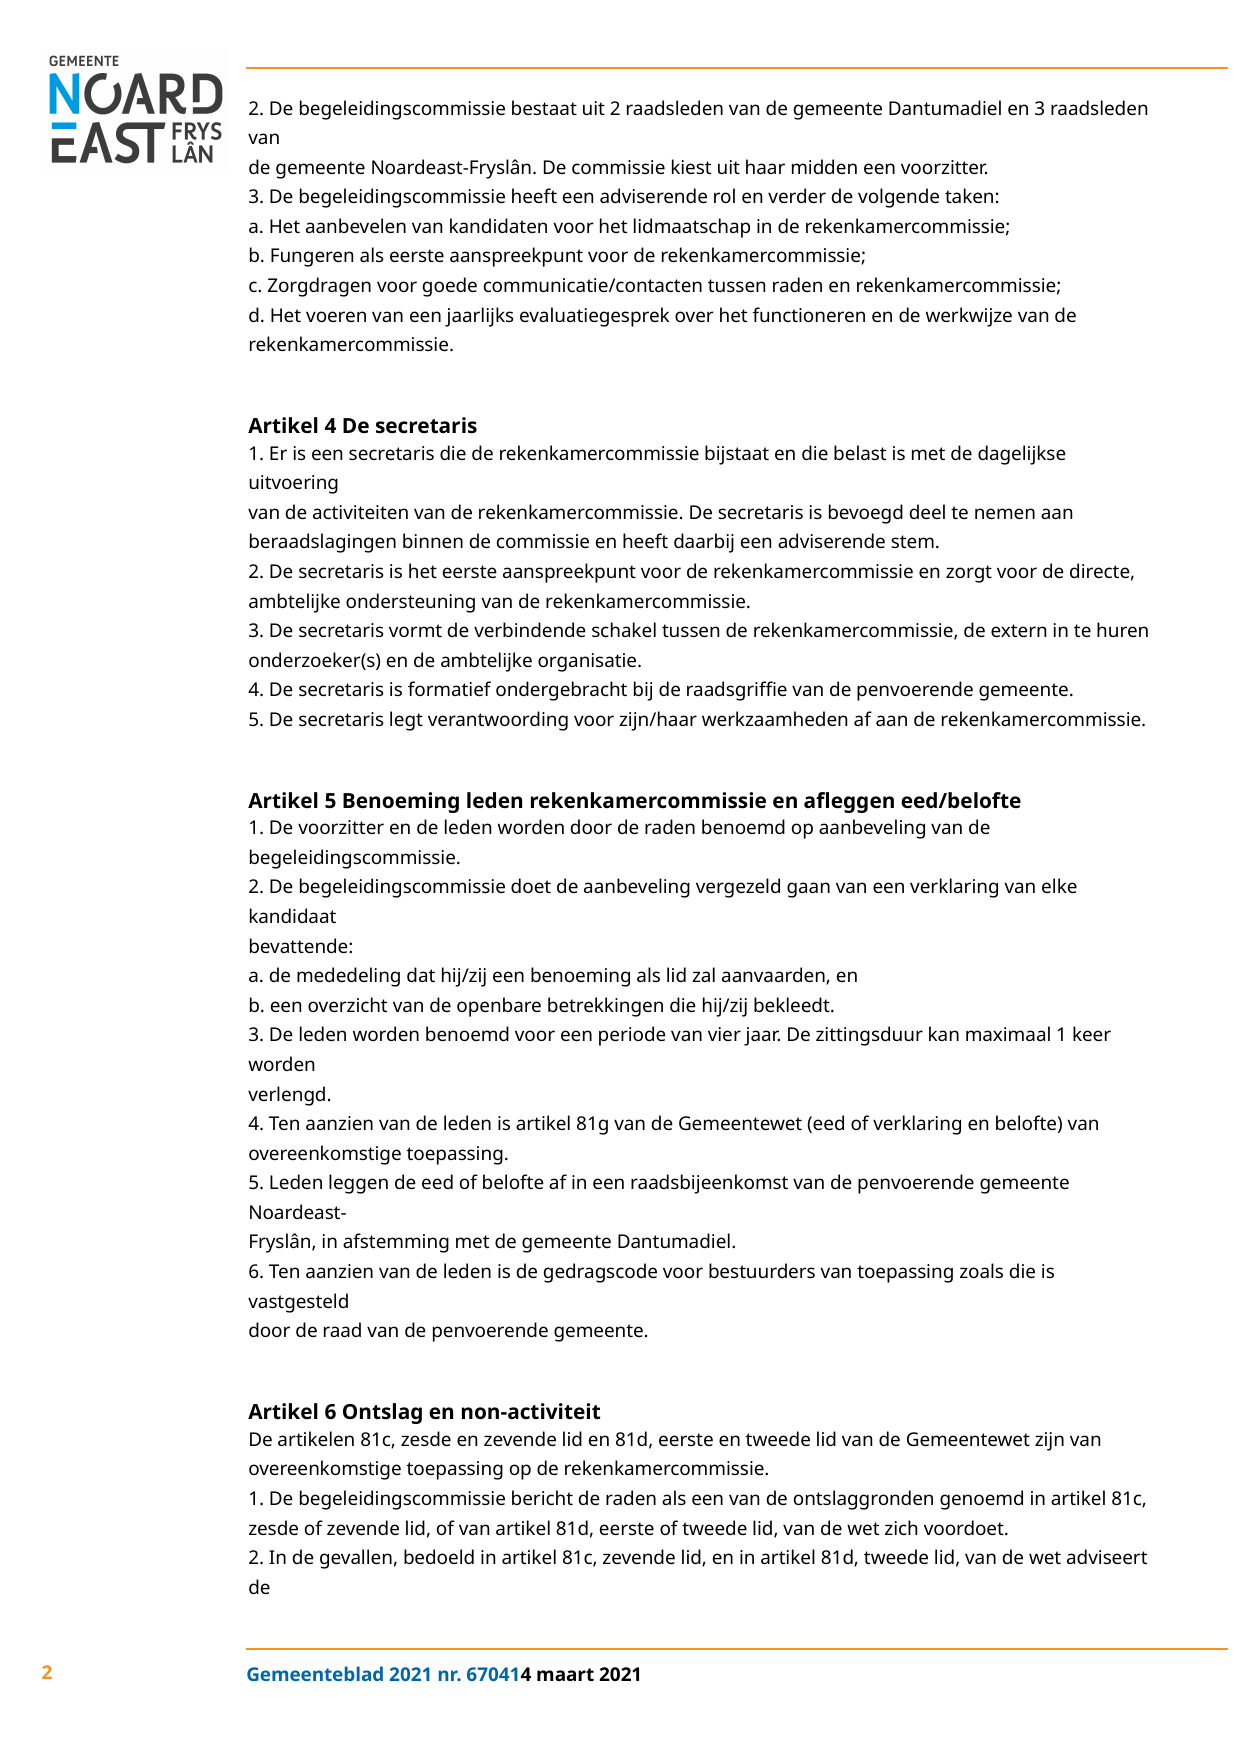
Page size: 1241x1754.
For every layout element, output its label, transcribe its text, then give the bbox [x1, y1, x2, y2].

text 2. De secretaris is het eerste aanspreekpunt voor de rekenkamercommissie en zorgt voor de directe, [248, 558, 1152, 584]
text verlengd. [248, 1081, 1152, 1107]
text onderzoeker(s) en de ambtelijke organisatie. [248, 647, 1152, 673]
text 3. De begeleidingscommissie heeft een adviserende rol en verder de volgende taken: [248, 183, 1152, 209]
text rekenkamercommissie. [248, 331, 1152, 357]
text d. Het voeren van een jaarlijks evaluatiegesprek over het functioneren en de werkwijze van de [248, 302, 1152, 328]
text 1. De begeleidingscommissie bericht de raden als een van de ontslaggronden genoemd in artikel 81c, [248, 1485, 1152, 1511]
text begeleidingscommissie. [248, 844, 1152, 870]
text 1. Er is een secretaris die de rekenkamercommissie bijstaat en die belast is met de dagelijkse uitvoering [248, 440, 1152, 495]
text van de activiteiten van de rekenkamercommissie. De secretaris is bevoegd deel te nemen aan [248, 499, 1152, 525]
text 1. De voorzitter en de leden worden door de raden benoemd op aanbeveling van de [248, 814, 1152, 840]
text zesde of zevende lid, of van artikel 81d, eerste of tweede lid, van de wet zich voordoet. [248, 1515, 1152, 1540]
text 5. De secretaris legt verantwoording voor zijn/haar werkzaamheden af aan de rekenkamercommissie. [248, 706, 1152, 732]
text 2. In de gevallen, bedoeld in artikel 81c, zevende lid, en in artikel 81d, tweede lid, van de wet adviseert de [248, 1544, 1152, 1599]
text beraadslagingen binnen de commissie en heeft daarbij een adviserende stem. [248, 529, 1152, 554]
picture [41, 47, 231, 172]
text c. Zorgdragen voor goede communicatie/contacten tussen raden en rekenkamercommissie; [248, 272, 1152, 298]
text b. Fungeren als eerste aanspreekpunt voor de rekenkamercommissie; [248, 243, 1152, 268]
text 5. Leden leggen de eed of belofte af in een raadsbijeenkomst van de penvoerende gemeente Noardeast- [248, 1169, 1152, 1225]
text a. de mededeling dat hij/zij een benoeming als lid zal aanvaarden, en [248, 962, 1152, 988]
text 4. De secretaris is formatief ondergebracht bij de raadsgriffie van de penvoerende gemeente. [248, 677, 1152, 702]
text 4. Ten aanzien van de leden is artikel 81g van de Gemeentewet (eed of verklaring en belofte) van [248, 1110, 1152, 1136]
text 2. De begeleidingscommissie bestaat uit 2 raadsleden van de gemeente Dantumadiel en 3 raadsleden van [248, 95, 1152, 150]
text bevattende: [248, 933, 1152, 959]
text overeenkomstige toepassing. [248, 1140, 1152, 1166]
text De artikelen 81c, zesde en zevende lid en 81d, eerste en tweede lid van de Gemeentewet zijn van overeenkomstige toepassing op de rekenkamercommissie. [248, 1426, 1152, 1481]
text Fryslân, in afstemming met de gemeente Dantumadiel. [248, 1229, 1152, 1254]
text 2. De begeleidingscommissie doet de aanbeveling vergezeld gaan van een verklaring van elke kandidaat [248, 874, 1152, 929]
text door de raad van de penvoerende gemeente. [248, 1317, 1152, 1343]
text Artikel 4 De secretaris [248, 411, 1152, 440]
text Artikel 5 Benoeming leden rekenkamercommissie en afleggen eed/belofte [248, 786, 1152, 814]
text de gemeente Noardeast-Fryslân. De commissie kiest uit haar midden een voorzitter. [248, 154, 1152, 180]
text Artikel 6 Ontslag en non-activiteit [248, 1397, 1152, 1426]
text 6. Ten aanzien van de leden is de gedragscode voor bestuurders van toepassing zoals die is vastgesteld [248, 1258, 1152, 1314]
text b. een overzicht van de openbare betrekkingen die hij/zij bekleedt. [248, 992, 1152, 1018]
text 3. De leden worden benoemd voor een periode van vier jaar. De zittingsduur kan maximaal 1 keer worden [248, 1022, 1152, 1077]
text a. Het aanbevelen van kandidaten voor het lidmaatschap in de rekenkamercommissie; [248, 213, 1152, 239]
text ambtelijke ondersteuning van de rekenkamercommissie. [248, 588, 1152, 613]
text 3. De secretaris vormt de verbindende schakel tussen de rekenkamercommissie, de extern in te huren [248, 617, 1152, 643]
